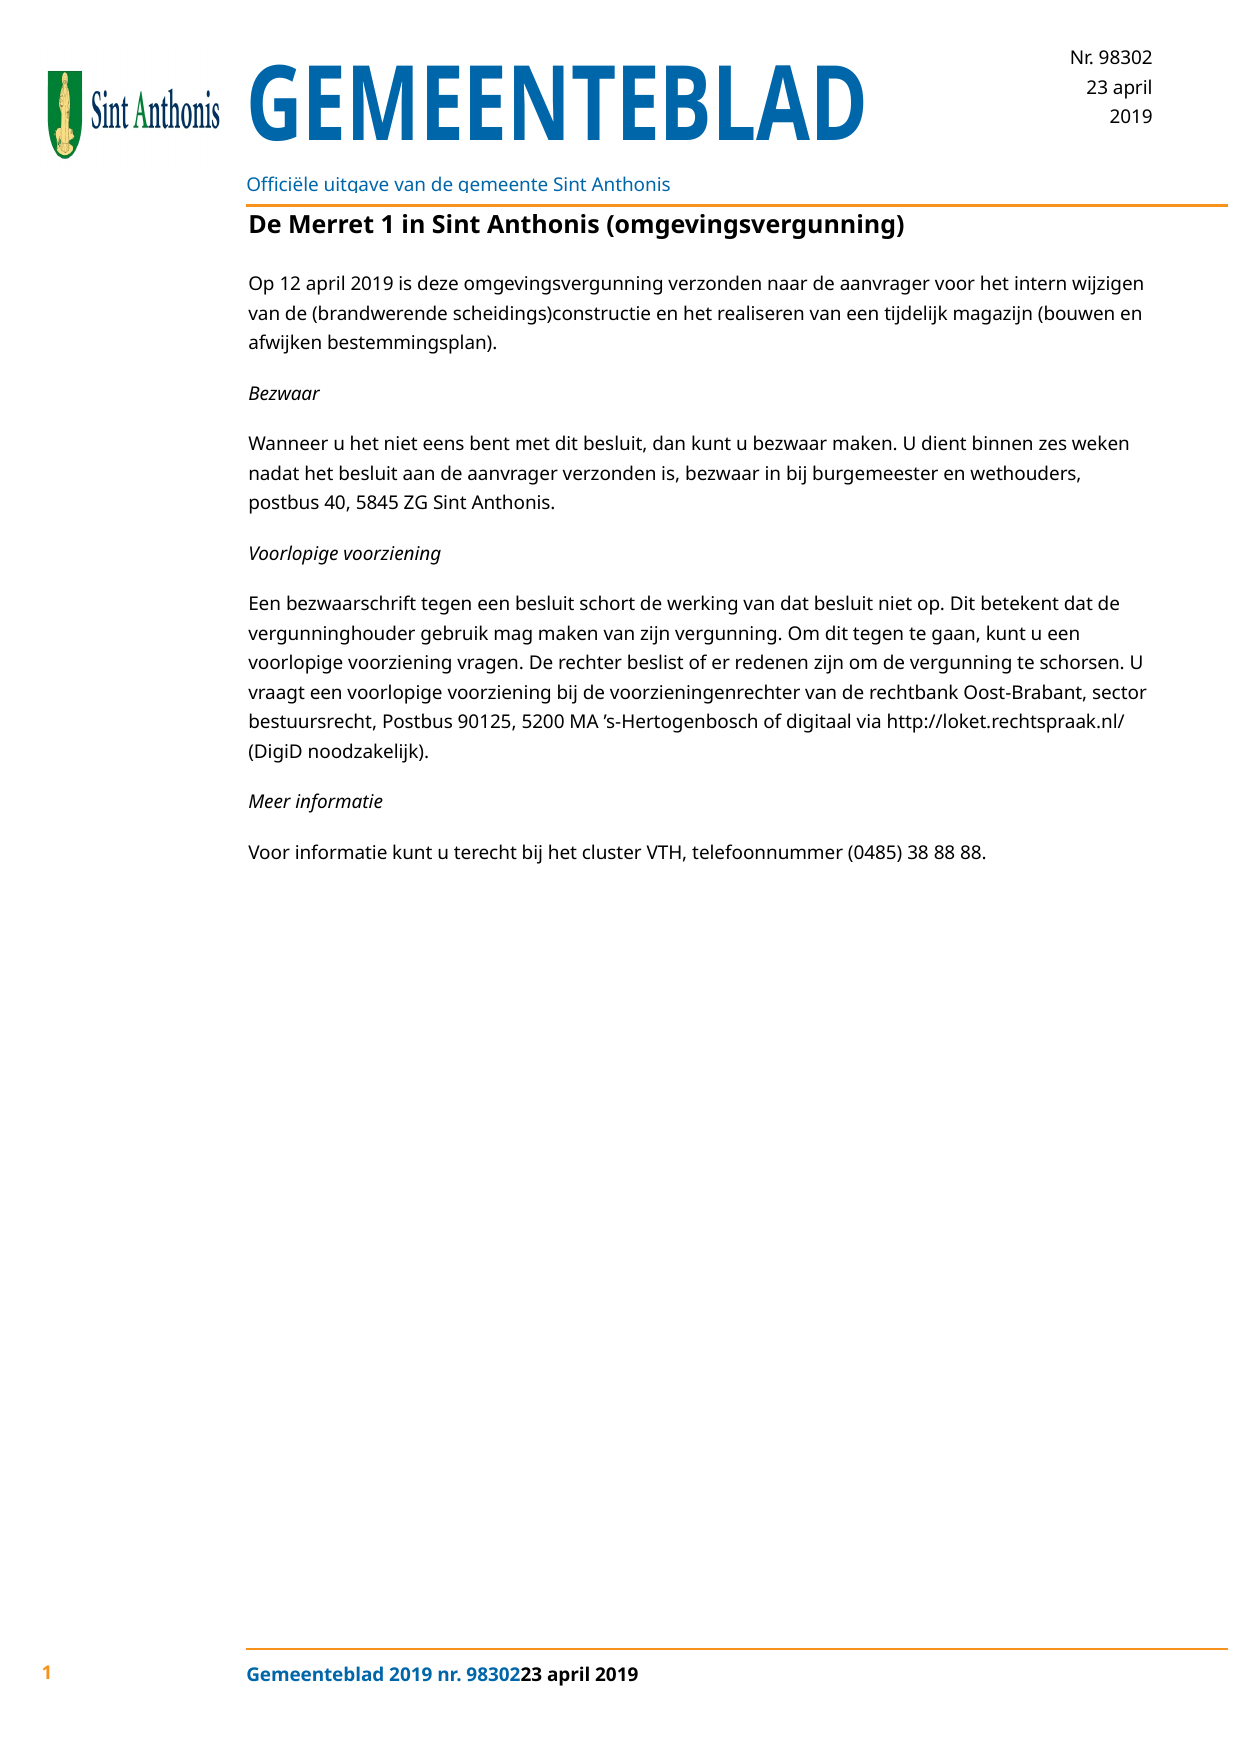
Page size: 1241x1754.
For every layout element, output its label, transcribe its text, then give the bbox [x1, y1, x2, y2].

text Wanneer u het niet eens bent met dit besluit, dan kunt u bezwaar maken. U dient binnen zes weken nadat het besluit aan de aanvrager verzonden is, bezwaar in bij burgemeester en wethouders, postbus 40, 5845 ZG Sint Anthonis. [248, 430, 1152, 515]
text Voor informatie kunt u terecht bij het cluster VTH, telefoonnummer (0485) 38 88 88. [248, 839, 1152, 865]
text De Merret 1 in Sint Anthonis (omgevingsvergunning) [248, 207, 1152, 241]
text Meer informatie [248, 789, 1152, 814]
text Voorlopige voorziening [248, 540, 1152, 566]
text Een bezwaarschrift tegen een besluit schort de werking van dat besluit niet op. Dit betekent dat de vergunninghouder gebruik mag maken van zijn vergunning. Om dit tegen te gaan, kunt u een voorlopige voorziening vragen. De rechter beslist of er redenen zijn om de vergunning te schorsen. U vraagt een voorlopige voorziening bij de voorzieningenrechter van de rechtbank Oost-Brabant, sector bestuursrecht, Postbus 90125, 5200 MA ’s-Hertogenbosch of digitaal via http://loket.rechtspraak.nl/ (DigiD noodzakelijk). [248, 590, 1152, 764]
picture [41, 47, 231, 172]
text Op 12 april 2019 is deze omgevingsvergunning verzonden naar de aanvrager voor het intern wijzigen van de (brandwerende scheidings)constructie en het realiseren van een tijdelijk magazijn (bouwen en afwijken bestemmingsplan). [248, 270, 1152, 355]
text Bezwaar [248, 380, 1152, 406]
